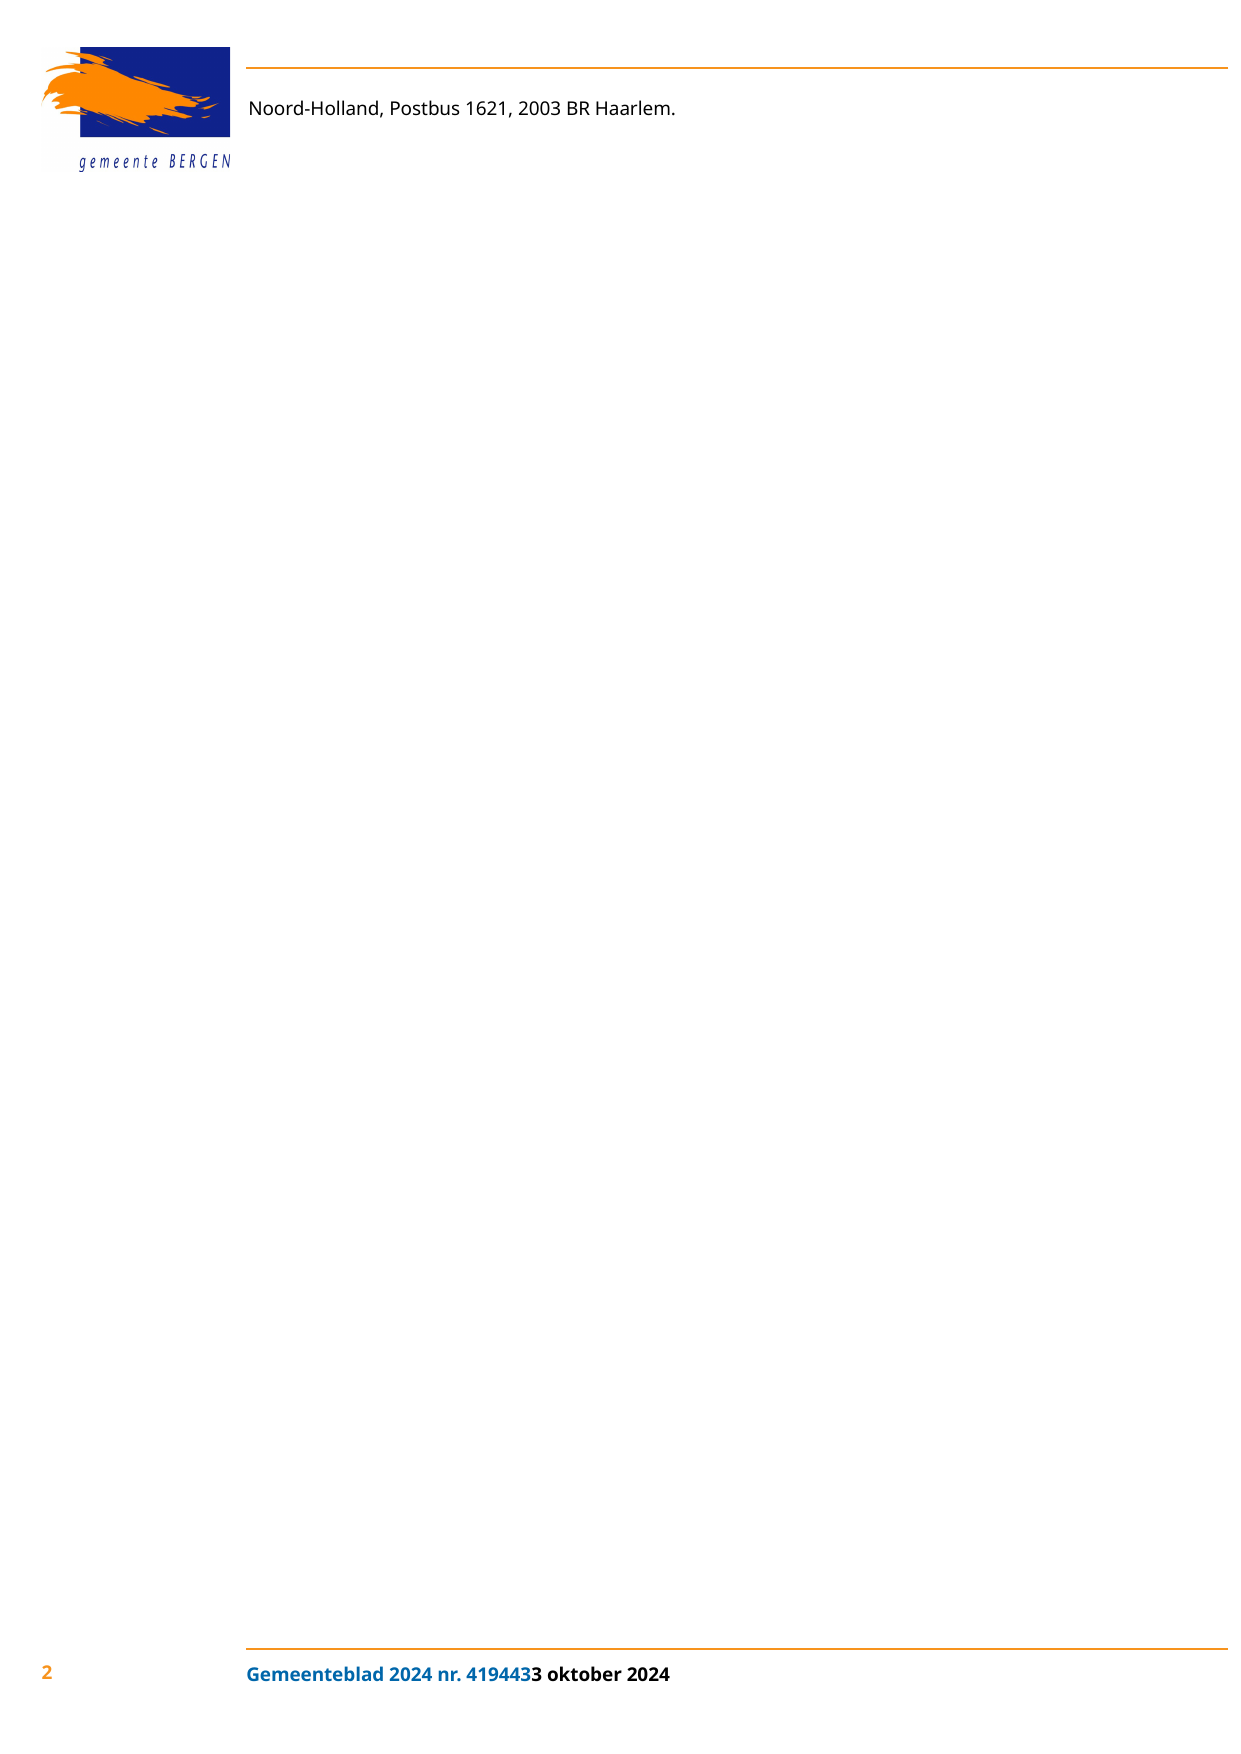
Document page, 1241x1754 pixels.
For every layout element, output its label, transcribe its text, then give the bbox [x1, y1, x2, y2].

picture [41, 47, 231, 172]
text Noord-Holland, Postbus 1621, 2003 BR Haarlem. [248, 95, 1152, 121]
